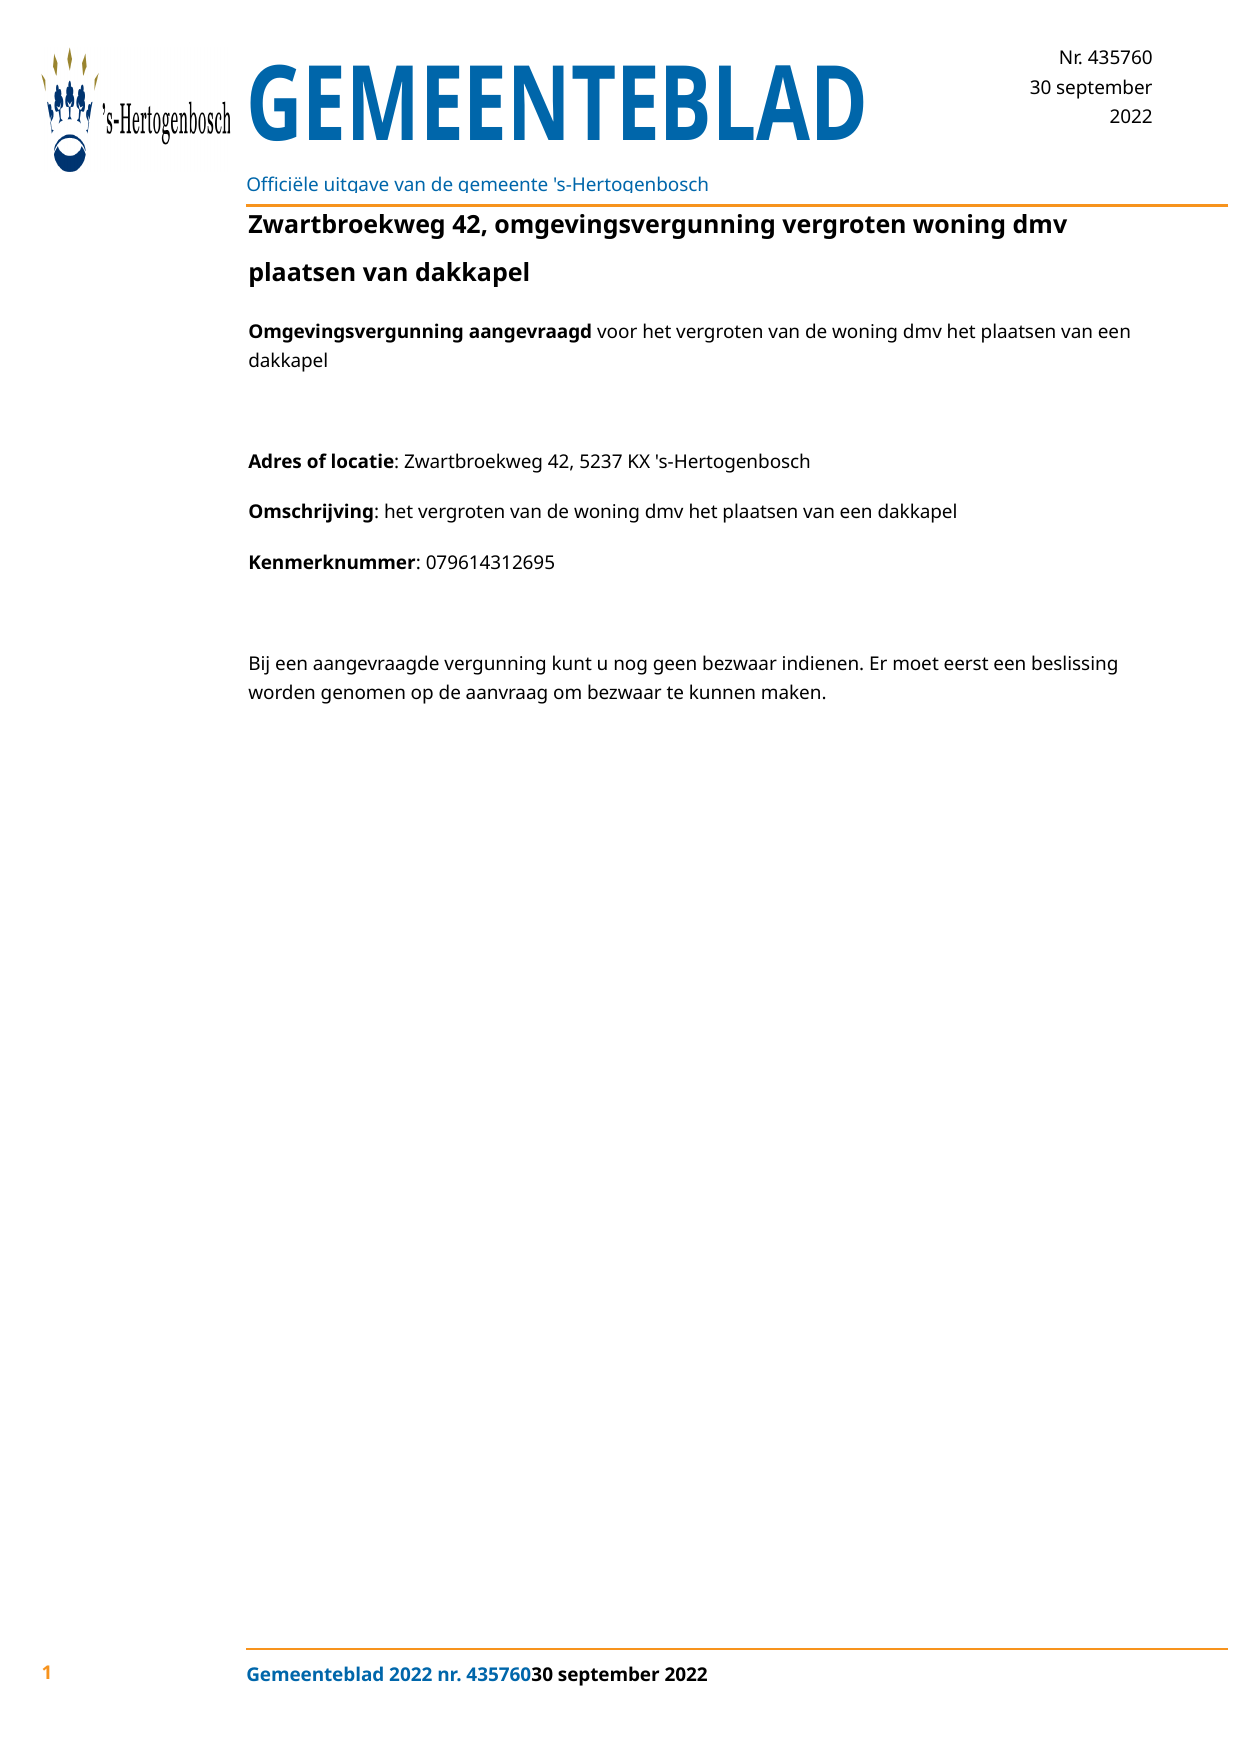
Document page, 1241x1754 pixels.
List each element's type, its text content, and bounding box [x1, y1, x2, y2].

text Kenmerknummer: 079614312695 [248, 549, 1152, 575]
text Omgevingsvergunning aangevraagd voor het vergroten van de woning dmv het plaatsen van een dakkapel [248, 318, 1152, 373]
text Omschrijving: het vergroten van de woning dmv het plaatsen van een dakkapel [248, 499, 1152, 524]
text Adres of locatie: Zwartbroekweg 42, 5237 KX 's-Hertogenbosch [248, 448, 1152, 474]
text Zwartbroekweg 42, omgevingsvergunning vergroten woning dmv plaatsen van dakkapel [248, 207, 1152, 288]
picture [41, 47, 231, 172]
text Bij een aangevraagde vergunning kunt u nog geen bezwaar indienen. Er moet eerst een beslissing worden genomen op de aanvraag om bezwaar te kunnen maken. [248, 650, 1152, 705]
